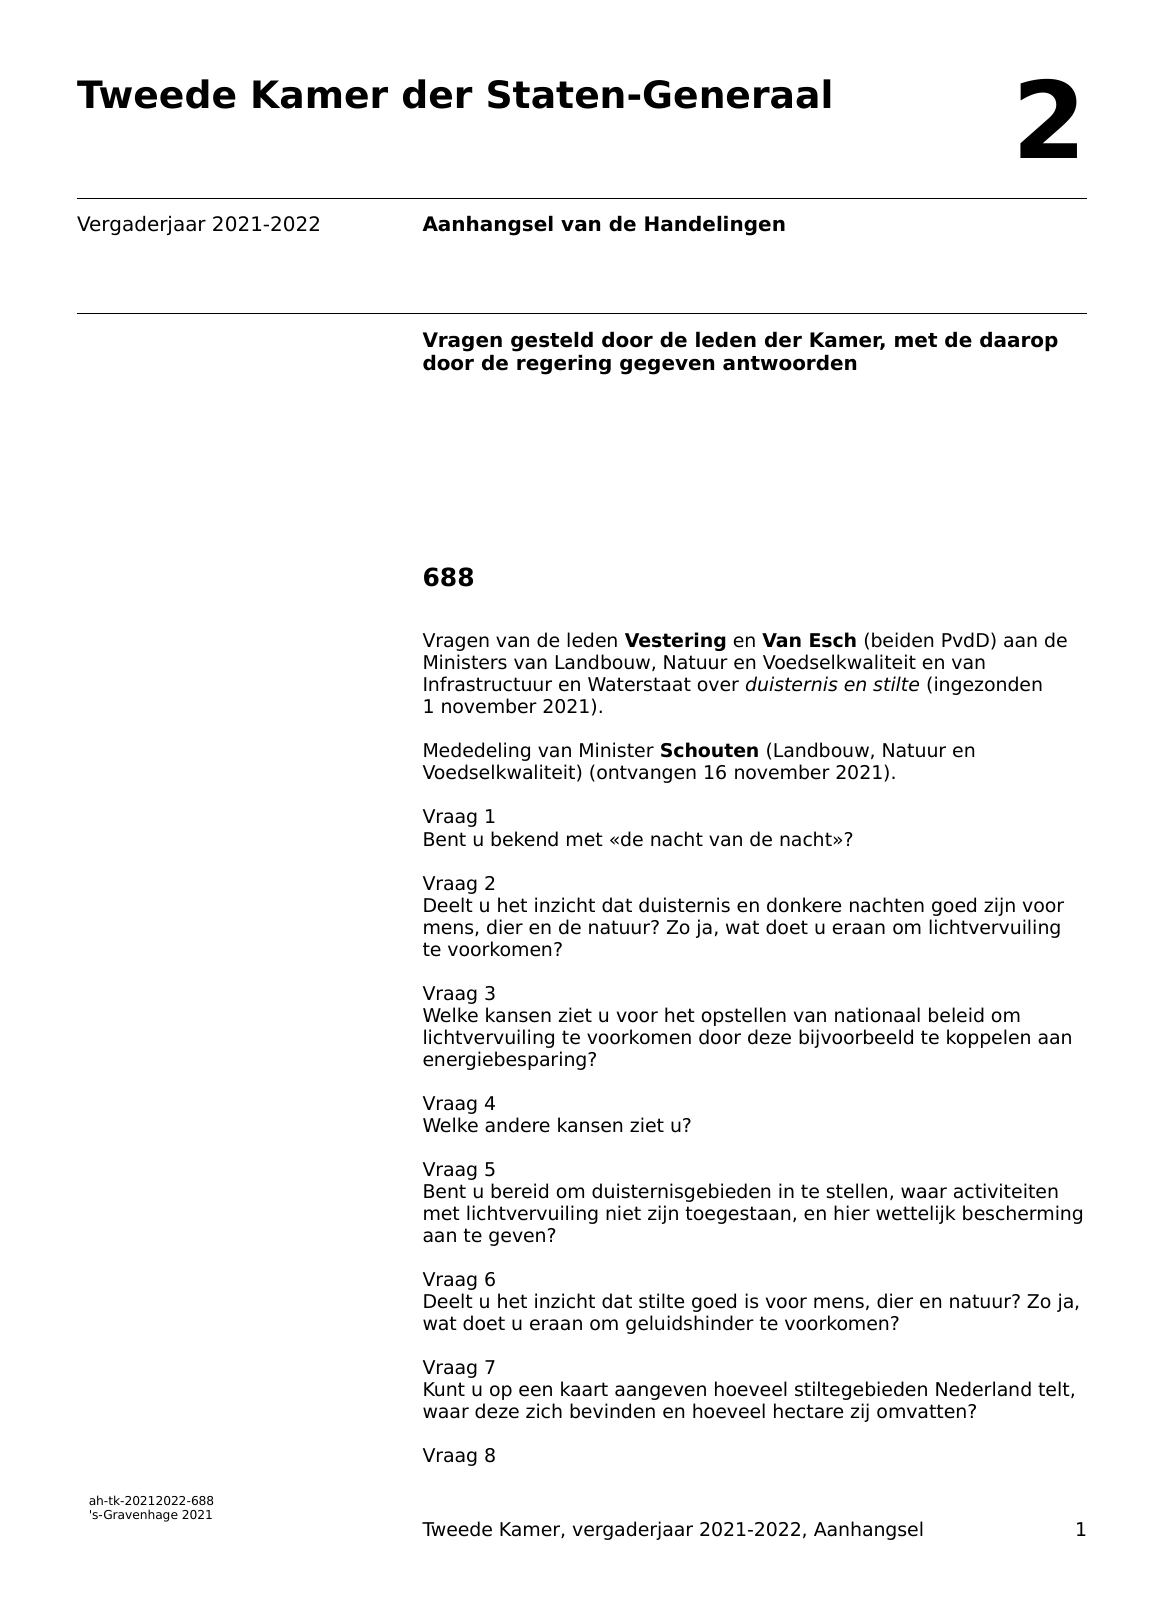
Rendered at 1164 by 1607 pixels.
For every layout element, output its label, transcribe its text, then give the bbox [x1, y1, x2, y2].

text Vraag 1 [422, 806, 1087, 828]
text 's-Gravenhage 2021 [88, 1508, 323, 1522]
text Vragen van de leden Vestering en Van Esch (beiden PvdD) aan de Ministers van Landbouw, Natuur en Voedselkwaliteit en van Infrastructuur en Waterstaat over duisternis en stilte (ingezonden 1 november 2021). [422, 630, 1087, 718]
text ah-tk-20212022-688 [88, 1494, 323, 1508]
table_header Tweede Kamer der Staten-Generaal [77, 59, 886, 198]
table_cell Aanhangsel van de Handelingen [422, 199, 1087, 313]
text Welke kansen ziet u voor het opstellen van nationaal beleid om lichtvervuiling te voorkomen door deze bijvoorbeeld te koppelen aan energiebesparing? [422, 1005, 1087, 1071]
text Vraag 2 [422, 873, 1087, 894]
table_cell [77, 314, 422, 375]
text Welke andere kansen ziet u? [422, 1115, 1087, 1137]
text Mededeling van Minister Schouten (Landbouw, Natuur en Voedselkwaliteit) (ontvangen 16 november 2021). [422, 740, 1087, 784]
text Vraag 7 [422, 1357, 1087, 1379]
text Bent u bekend met «de nacht van de nacht»? [422, 828, 1087, 850]
table_cell Vragen gesteld door de leden der Kamer, met de daarop door de regering gegeven antwoorden [422, 314, 1087, 375]
text 688 [422, 563, 1087, 592]
text Deelt u het inzicht dat duisternis en donkere nachten goed zijn voor mens, dier en de natuur? Zo ja, wat doet u eraan om lichtvervuiling te voorkomen? [422, 894, 1087, 961]
table_header 2 [886, 59, 1087, 198]
text Bent u bereid om duisternisgebieden in te stellen, waar activiteiten met lichtvervuiling niet zijn toegestaan, en hier wettelijk bescherming aan te geven? [422, 1181, 1087, 1247]
text Vraag 6 [422, 1269, 1087, 1291]
text Vraag 3 [422, 983, 1087, 1005]
text Vraag 8 [422, 1445, 1087, 1467]
text Kunt u op een kaart aangeven hoeveel stiltegebieden Nederland telt, waar deze zich bevinden en hoeveel hectare zij omvatten? [422, 1379, 1087, 1423]
text Vraag 4 [422, 1093, 1087, 1115]
text Vraag 5 [422, 1159, 1087, 1181]
text Deelt u het inzicht dat stilte goed is voor mens, dier en natuur? Zo ja, wat doet u eraan om geluidshinder te voorkomen? [422, 1291, 1087, 1335]
table_cell Vergaderjaar 2021-2022 [77, 199, 422, 313]
